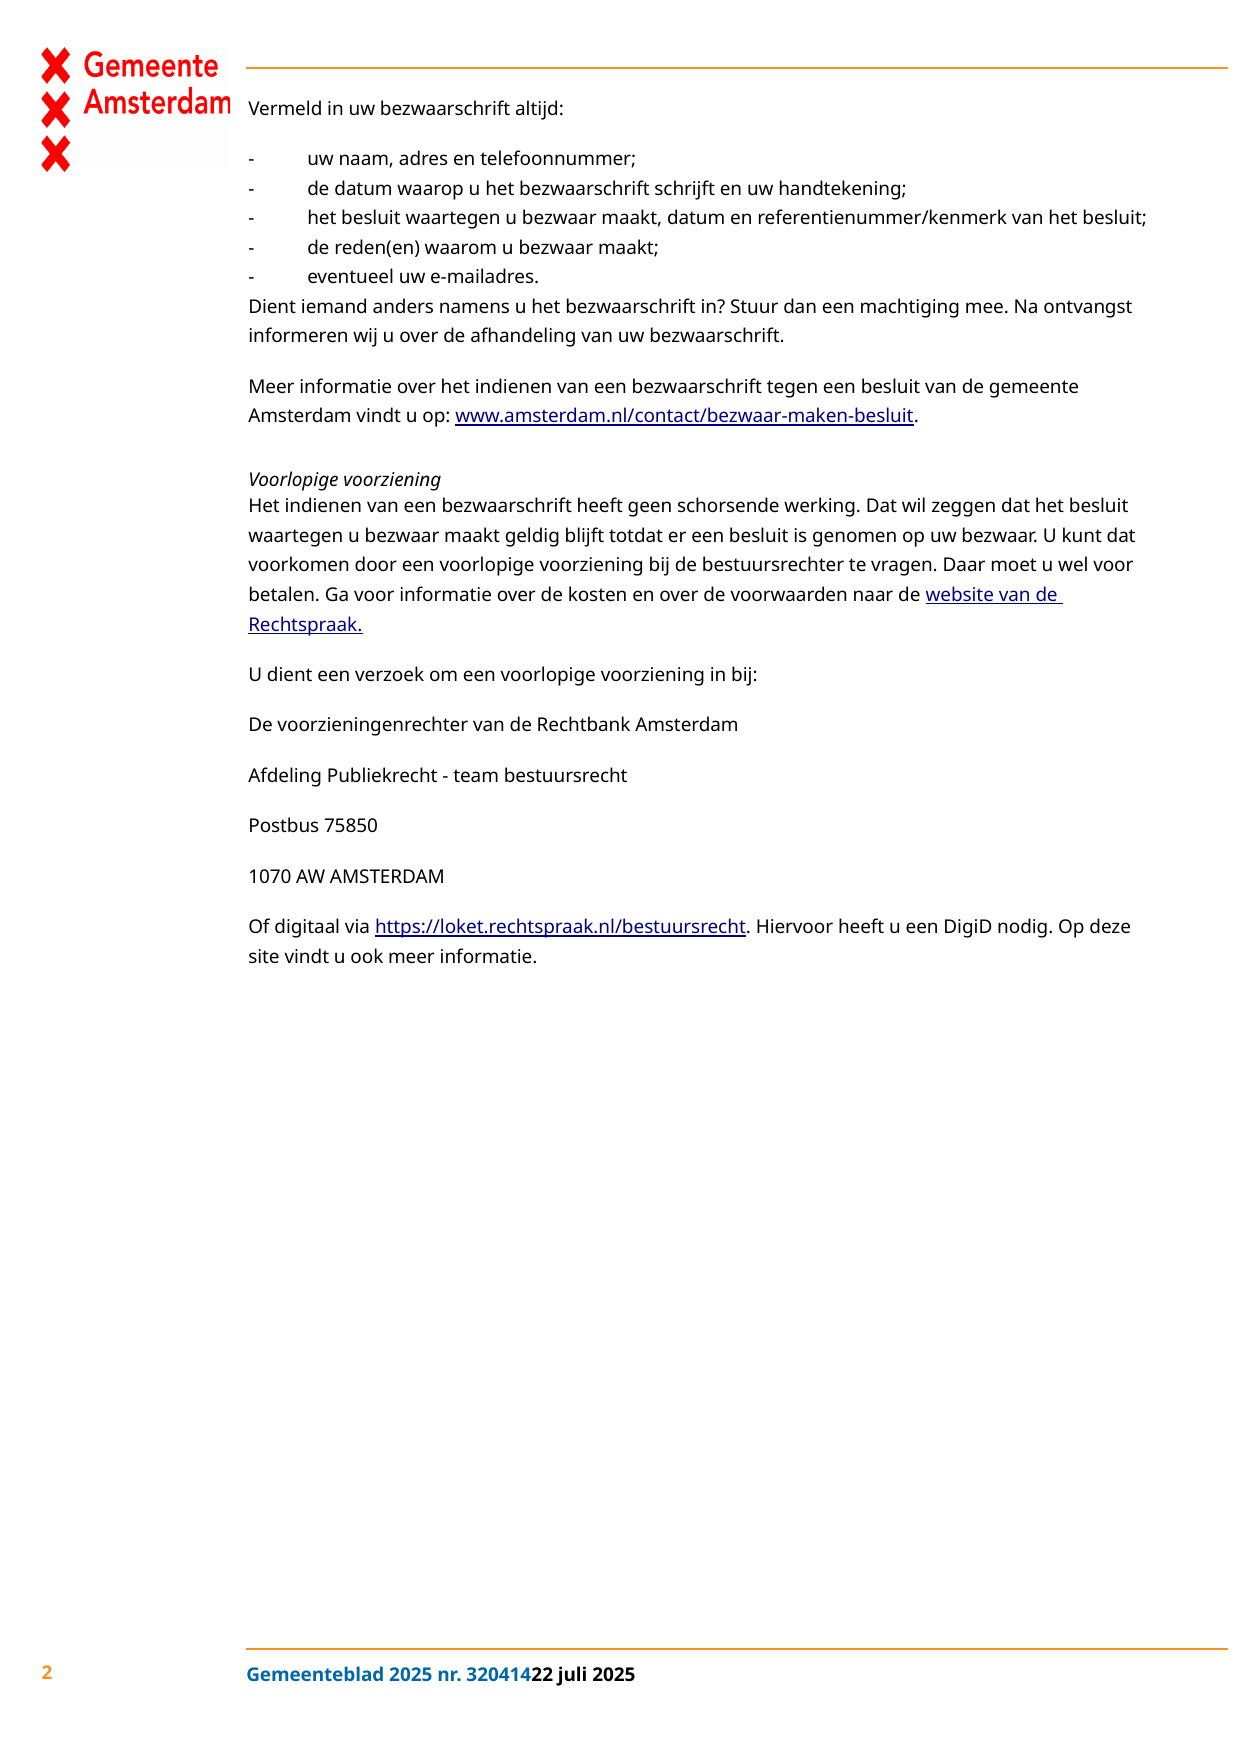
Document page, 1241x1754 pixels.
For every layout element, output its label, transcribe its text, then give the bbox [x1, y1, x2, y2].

text 1070 AW AMSTERDAM [248, 863, 1152, 888]
text Meer informatie over het indienen van een bezwaarschrift tegen een besluit van de gemeente Amsterdam vindt u op: www.amsterdam.nl/contact/bezwaar-maken-besluit. [248, 373, 1152, 428]
list de reden(en) waarom u bezwaar maakt; [248, 234, 1152, 260]
text Dient iemand anders namens u het bezwaarschrift in? Stuur dan een machtiging mee. Na ontvangst informeren wij u over de afhandeling van uw bezwaarschrift. [248, 293, 1152, 348]
list het besluit waartegen u bezwaar maakt, datum en referentienummer/kenmerk van het besluit; [248, 204, 1152, 230]
list de datum waarop u het bezwaarschrift schrijft en uw handtekening; [248, 175, 1152, 201]
text De voorzieningenrechter van de Rechtbank Amsterdam [248, 712, 1152, 737]
text Afdeling Publiekrecht - team bestuursrecht [248, 762, 1152, 788]
list uw naam, adres en telefoonnummer; [248, 145, 1152, 171]
text Voorlopige voorziening [248, 467, 1152, 492]
text Of digitaal via https://loket.rechtspraak.nl/bestuursrecht. Hiervoor heeft u een DigiD nodig. Op deze site vindt u ook meer informatie. [248, 913, 1152, 968]
list eventueel uw e-mailadres. [248, 263, 1152, 289]
text U dient een verzoek om een voorlopige voorziening in bij: [248, 661, 1152, 687]
text Postbus 75850 [248, 812, 1152, 838]
text Het indienen van een bezwaarschrift heeft geen schorsende werking. Dat wil zeggen dat het besluit waartegen u bezwaar maakt geldig blijft totdat er een besluit is genomen op uw bezwaar. U kunt dat voorkomen door een voorlopige voorziening bij de bestuursrechter te vragen. Daar moet u wel voor betalen. Ga voor informatie over de kosten en over de voorwaarden naar de website van de Rechtspraak. [248, 492, 1152, 636]
picture [41, 47, 231, 172]
text Vermeld in uw bezwaarschrift altijd: [248, 95, 1152, 121]
